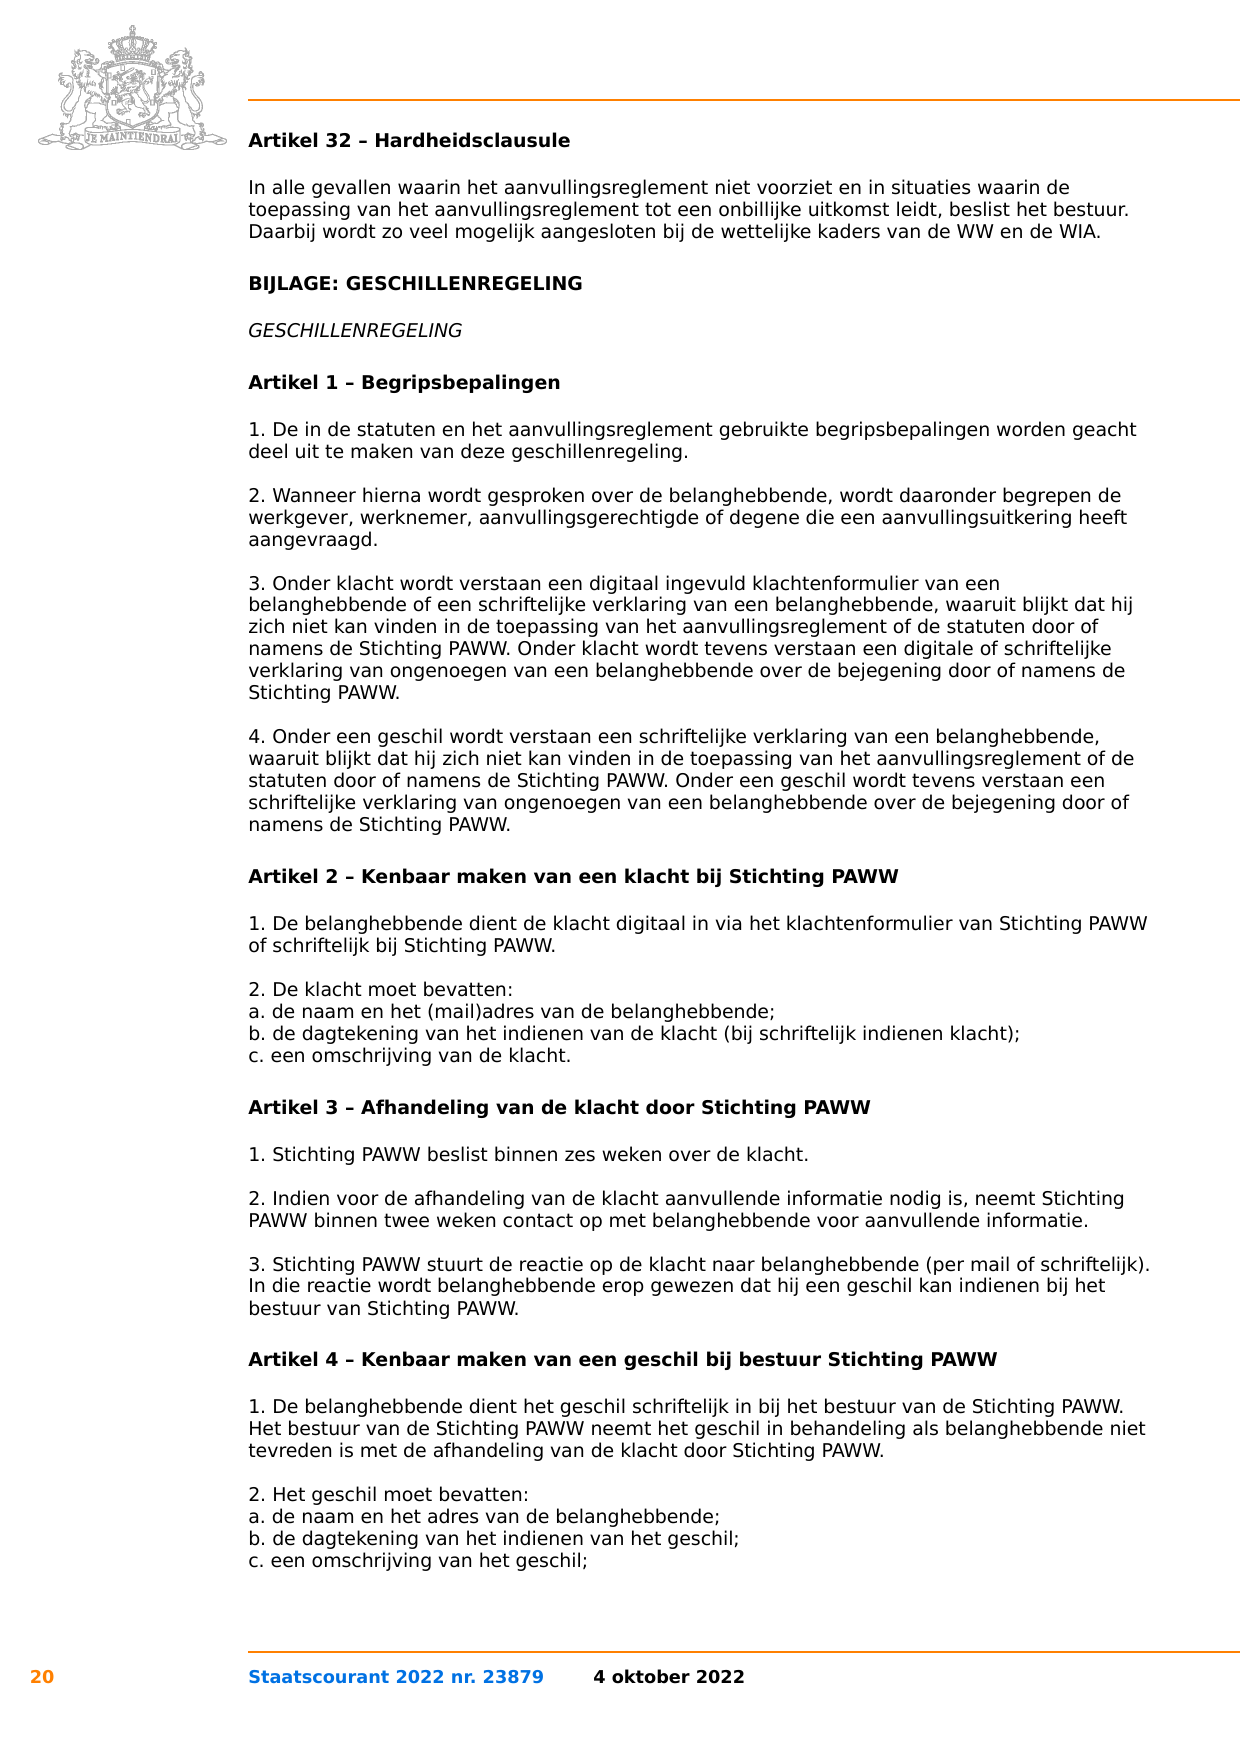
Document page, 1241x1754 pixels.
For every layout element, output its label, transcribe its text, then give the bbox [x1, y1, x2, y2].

text c. een omschrijving van de klacht. [248, 1045, 1163, 1067]
text 2. Indien voor de afhandeling van de klacht aanvullende informatie nodig is, neemt Stichting PAWW binnen twee weken contact op met belanghebbende voor aanvullende informatie. [248, 1188, 1163, 1232]
text 4. Onder een geschil wordt verstaan een schriftelijke verklaring van een belanghebbende, waaruit blijkt dat hij zich niet kan vinden in de toepassing van het aanvullingsreglement of de statuten door of namens de Stichting PAWW. Onder een geschil wordt tevens verstaan een schriftelijke verklaring van ongenoegen van een belanghebbende over de bejegening door of namens de Stichting PAWW. [248, 726, 1163, 836]
text c. een omschrijving van het geschil; [248, 1550, 1163, 1572]
subtitle Artikel 1 – Begripsbepalingen [248, 372, 1163, 394]
text 2. De klacht moet bevatten: [248, 979, 1163, 1001]
subtitle GESCHILLENREGELING [248, 320, 1163, 342]
subtitle Artikel 4 – Kenbaar maken van een geschil bij bestuur Stichting PAWW [248, 1349, 1163, 1371]
picture [38, 25, 227, 150]
text a. de naam en het adres van de belanghebbende; [248, 1506, 1163, 1528]
text 3. Onder klacht wordt verstaan een digitaal ingevuld klachtenformulier van een belanghebbende of een schriftelijke verklaring van een belanghebbende, waaruit blijkt dat hij zich niet kan vinden in de toepassing van het aanvullingsreglement of de statuten door of namens de Stichting PAWW. Onder klacht wordt tevens verstaan een digitale of schriftelijke verklaring van ongenoegen van een belanghebbende over de bejegening door of namens de Stichting PAWW. [248, 572, 1163, 704]
text 1. De in de statuten en het aanvullingsreglement gebruikte begripsbepalingen worden geacht deel uit te maken van deze geschillenregeling. [248, 419, 1163, 463]
text 2. Wanneer hierna wordt gesproken over de belanghebbende, wordt daaronder begrepen de werkgever, werknemer, aanvullingsgerechtigde of degene die een aanvullingsuitkering heeft aangevraagd. [248, 484, 1163, 551]
subtitle Artikel 2 – Kenbaar maken van een klacht bij Stichting PAWW [248, 866, 1163, 888]
text In alle gevallen waarin het aanvullingsreglement niet voorziet en in situaties waarin de toepassing van het aanvullingsreglement tot een onbillijke uitkomst leidt, beslist het bestuur. Daarbij wordt zo veel mogelijk aangesloten bij de wettelijke kaders van de WW en de WIA. [248, 177, 1163, 243]
subtitle BIJLAGE: GESCHILLENREGELING [248, 273, 1163, 295]
text b. de dagtekening van het indienen van de klacht (bij schriftelijk indienen klacht); [248, 1023, 1163, 1045]
text b. de dagtekening van het indienen van het geschil; [248, 1528, 1163, 1550]
subtitle Artikel 3 – Afhandeling van de klacht door Stichting PAWW [248, 1097, 1163, 1119]
subtitle Artikel 32 – Hardheidsclausule [248, 130, 1163, 152]
text a. de naam en het (mail)adres van de belanghebbende; [248, 1001, 1163, 1023]
text 1. Stichting PAWW beslist binnen zes weken over de klacht. [248, 1144, 1163, 1166]
text 3. Stichting PAWW stuurt de reactie op de klacht naar belanghebbende (per mail of schriftelijk). In die reactie wordt belanghebbende erop gewezen dat hij een geschil kan indienen bij het bestuur van Stichting PAWW. [248, 1253, 1163, 1319]
text 1. De belanghebbende dient de klacht digitaal in via het klachtenformulier van Stichting PAWW of schriftelijk bij Stichting PAWW. [248, 913, 1163, 957]
text 2. Het geschil moet bevatten: [248, 1484, 1163, 1506]
text 1. De belanghebbende dient het geschil schriftelijk in bij het bestuur van de Stichting PAWW. Het bestuur van de Stichting PAWW neemt het geschil in behandeling als belanghebbende niet tevreden is met de afhandeling van de klacht door Stichting PAWW. [248, 1396, 1163, 1462]
